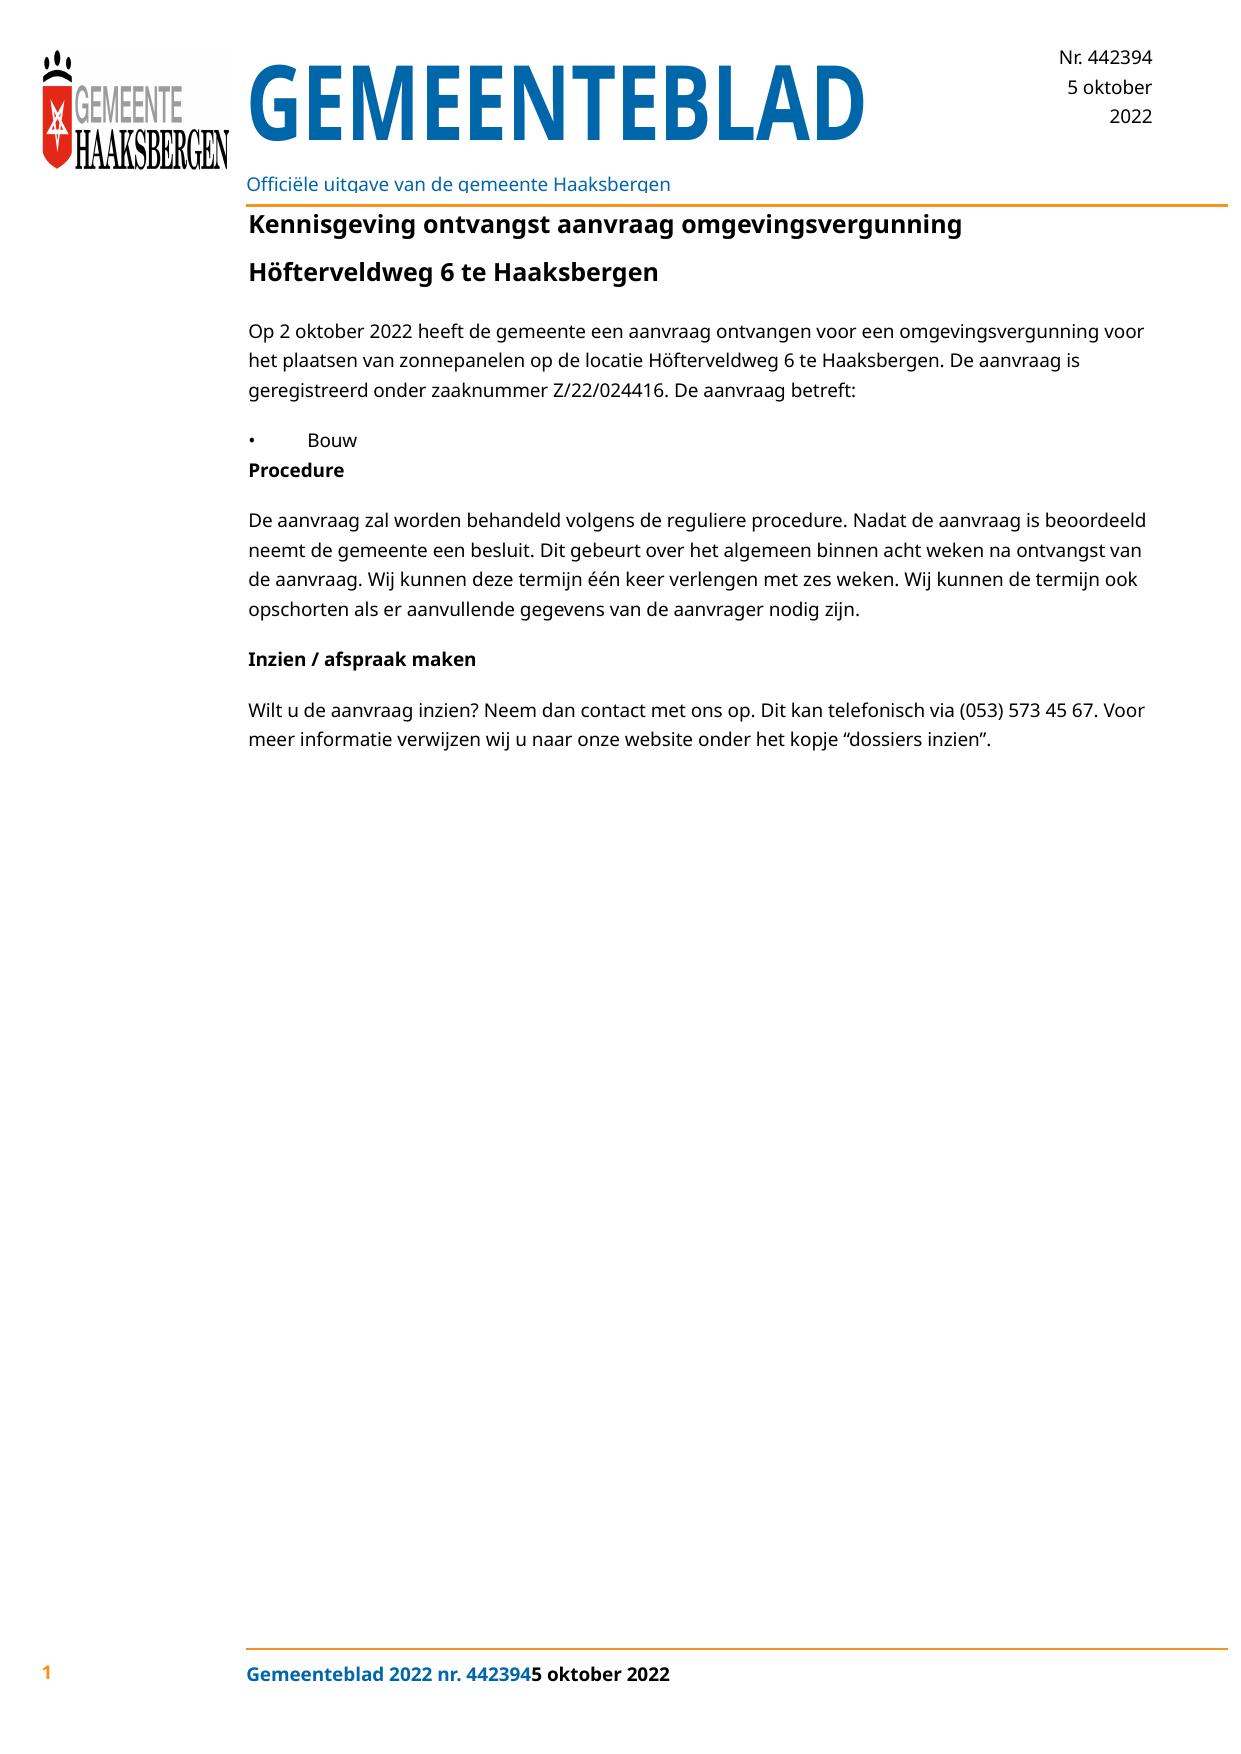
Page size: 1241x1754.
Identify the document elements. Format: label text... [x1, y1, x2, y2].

text Procedure [248, 457, 1152, 483]
text Kennisgeving ontvangst aanvraag omgevingsvergunning Höfterveldweg 6 te Haaksbergen [248, 207, 1152, 288]
text Wilt u de aanvraag inzien? Neem dan contact met ons op. Dit kan telefonisch via (053) 573 45 67. Voor meer informatie verwijzen wij u naar onze website onder het kopje “dossiers inzien”. [248, 697, 1152, 752]
text Op 2 oktober 2022 heeft de gemeente een aanvraag ontvangen voor een omgevingsvergunning voor het plaatsen van zonnepanelen op de locatie Höfterveldweg 6 te Haaksbergen. De aanvraag is geregistreerd onder zaaknummer Z/22/024416. De aanvraag betreft: [248, 318, 1152, 403]
text De aanvraag zal worden behandeld volgens de reguliere procedure. Nadat de aanvraag is beoordeeld neemt de gemeente een besluit. Dit gebeurt over het algemeen binnen acht weken na ontvangst van de aanvraag. Wij kunnen deze termijn één keer verlengen met zes weken. Wij kunnen de termijn ook opschorten als er aanvullende gegevens van de aanvrager nodig zijn. [248, 507, 1152, 622]
list Bouw [248, 427, 1152, 453]
picture [41, 47, 231, 172]
text Inzien / afspraak maken [248, 647, 1152, 672]
